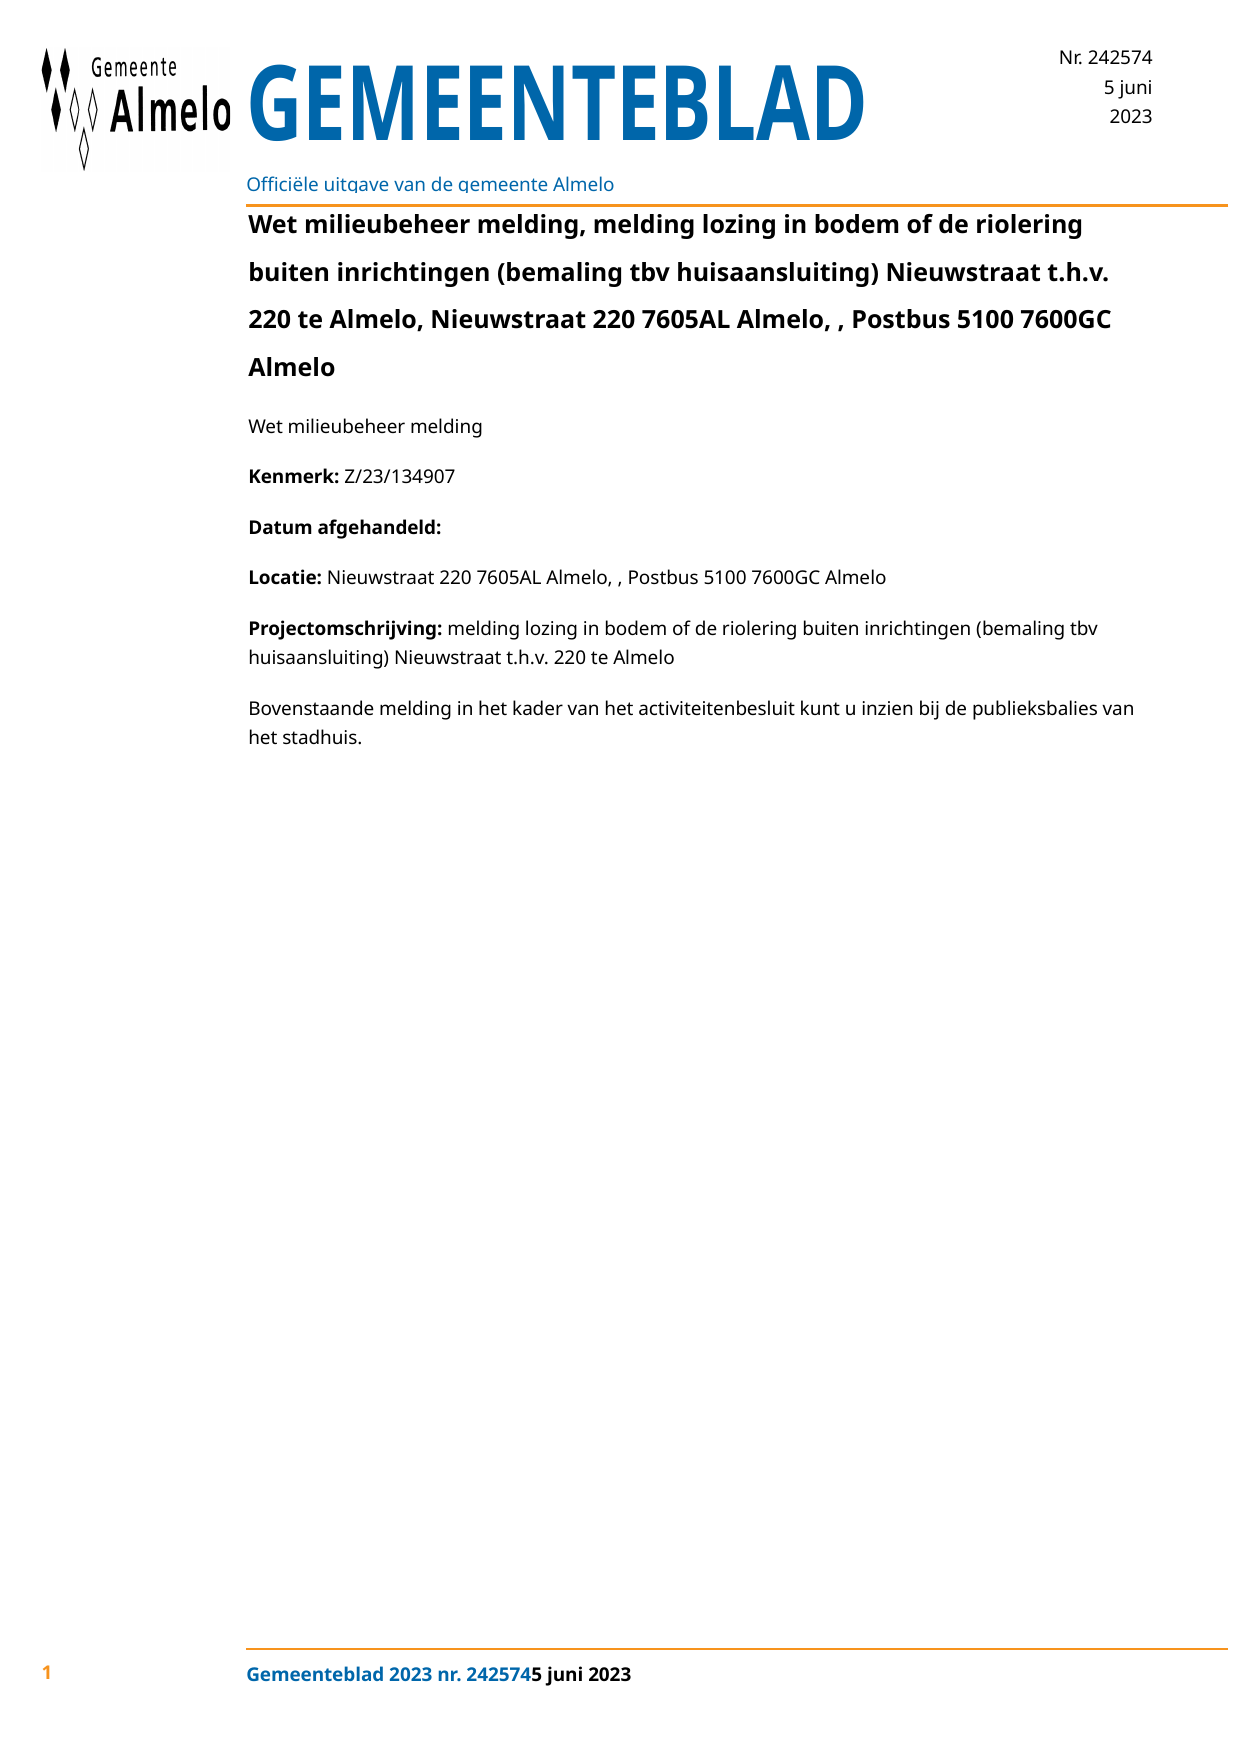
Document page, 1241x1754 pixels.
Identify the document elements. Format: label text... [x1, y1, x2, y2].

text Bovenstaande melding in het kader van het activiteitenbesluit kunt u inzien bij de publieksbalies van het stadhuis. [248, 695, 1152, 750]
picture [41, 47, 231, 172]
text Projectomschrijving: melding lozing in bodem of de riolering buiten inrichtingen (bemaling tbv huisaansluiting) Nieuwstraat t.h.v. 220 te Almelo [248, 615, 1152, 670]
text Datum afgehandeld: [248, 514, 1152, 540]
text Kenmerk: Z/23/134907 [248, 463, 1152, 489]
text Wet milieubeheer melding, melding lozing in bodem of de riolering buiten inrichtingen (bemaling tbv huisaansluiting) Nieuwstraat t.h.v. 220 te Almelo, Nieuwstraat 220 7605AL Almelo, , Postbus 5100 7600GC Almelo [248, 207, 1152, 384]
text Locatie: Nieuwstraat 220 7605AL Almelo, , Postbus 5100 7600GC Almelo [248, 564, 1152, 590]
text Wet milieubeheer melding [248, 413, 1152, 439]
